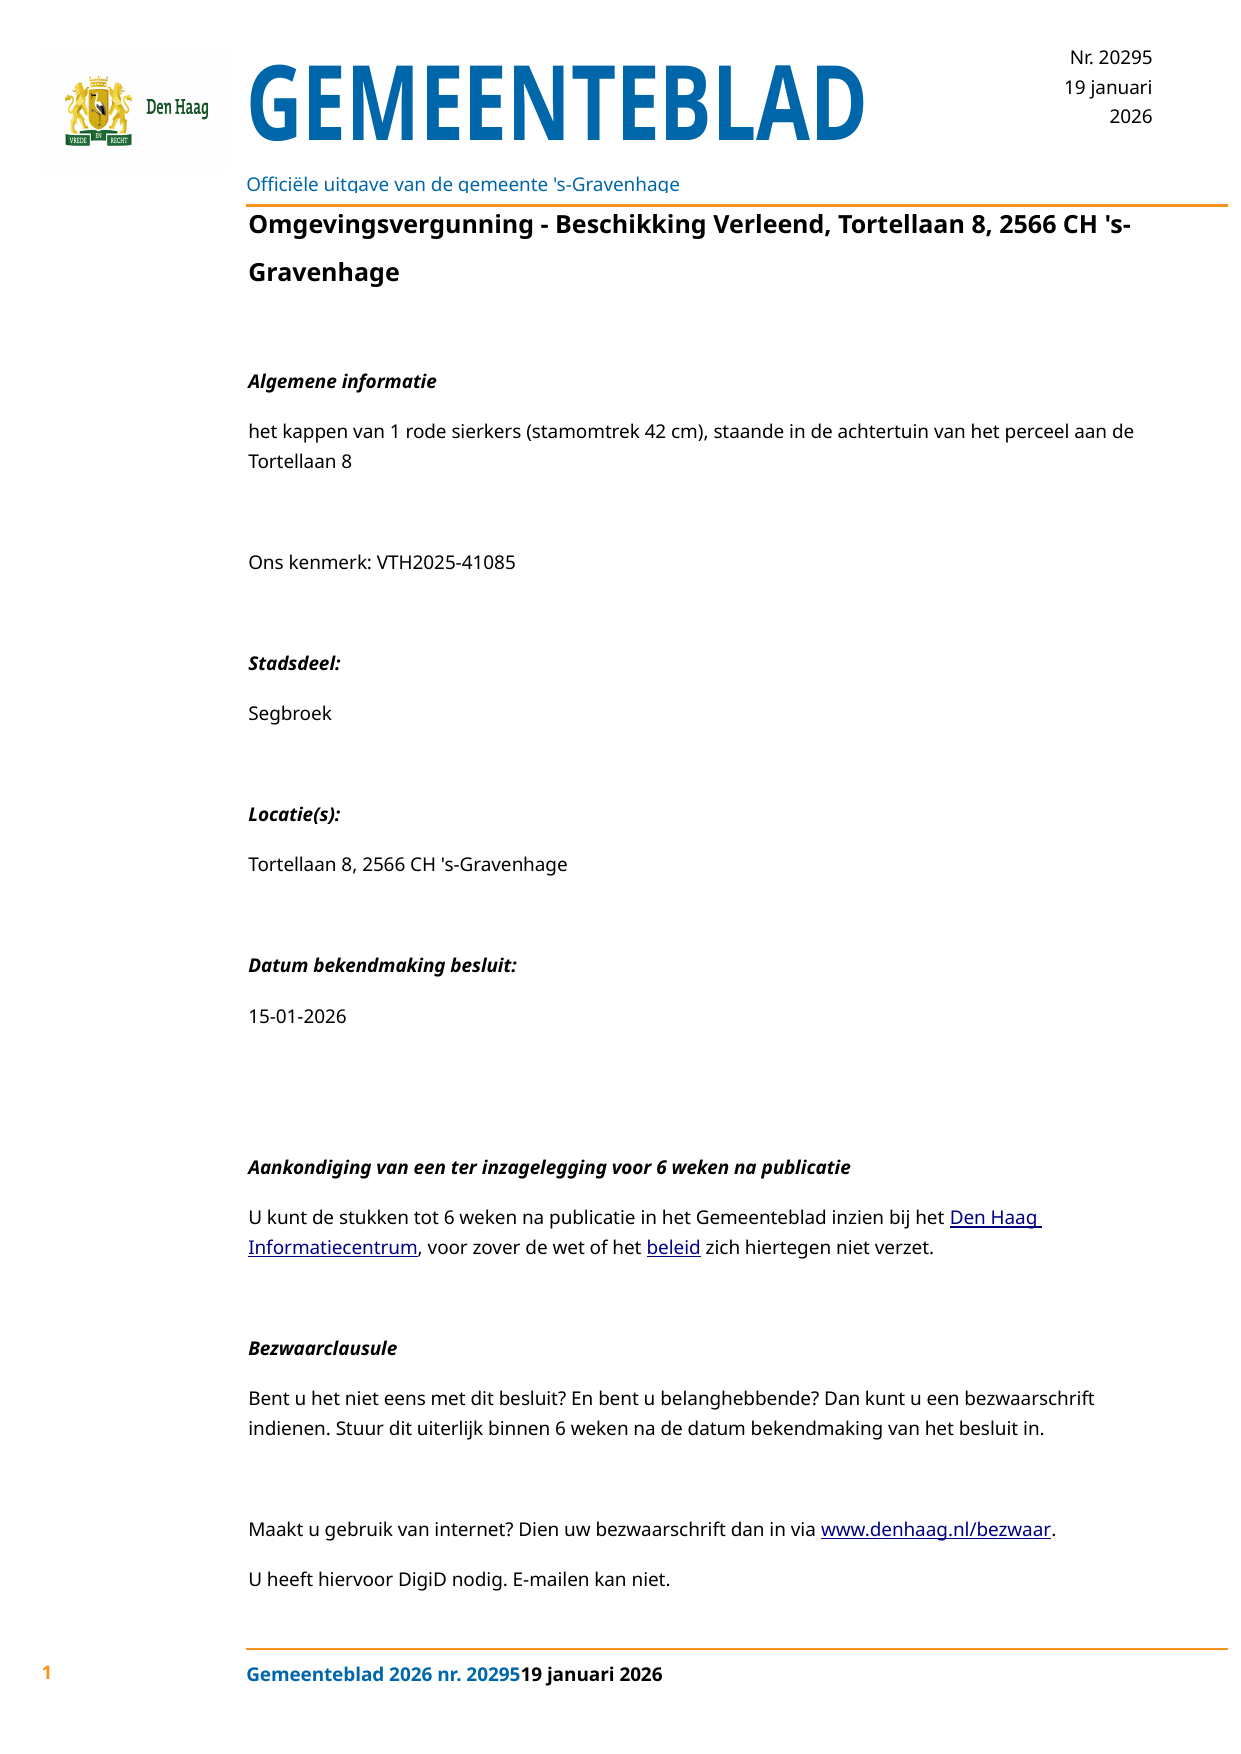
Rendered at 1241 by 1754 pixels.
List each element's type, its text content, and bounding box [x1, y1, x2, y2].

text U kunt de stukken tot 6 weken na publicatie in het Gemeenteblad inzien bij het Den Haag Informatiecentrum, voor zover de wet of het beleid zich hiertegen niet verzet. [248, 1204, 1152, 1260]
text U heeft hiervoor DigiD nodig. E-mailen kan niet. [248, 1566, 1152, 1592]
text Ons kenmerk: VTH2025-41085 [248, 549, 1152, 575]
text het kappen van 1 rode sierkers (stamomtrek 42 cm), staande in de achtertuin van het perceel aan de Tortellaan 8 [248, 419, 1152, 474]
text Algemene informatie [248, 368, 1152, 394]
text Bent u het niet eens met dit besluit? En bent u belanghebbende? Dan kunt u een bezwaarschrift indienen. Stuur dit uiterlijk binnen 6 weken na de datum bekendmaking van het besluit in. [248, 1385, 1152, 1441]
text Tortellaan 8, 2566 CH 's-Gravenhage [248, 852, 1152, 877]
text Stadsdeel: [248, 650, 1152, 676]
text Segbroek [248, 700, 1152, 726]
text Datum bekendmaking besluit: [248, 952, 1152, 978]
text Omgevingsvergunning - Beschikking Verleend, Tortellaan 8, 2566 CH 's-Gravenhage [248, 207, 1152, 288]
text Locatie(s): [248, 801, 1152, 827]
picture [41, 47, 231, 172]
text Maakt u gebruik van internet? Dien uw bezwaarschrift dan in via www.denhaag.nl/bezwaar. [248, 1516, 1152, 1542]
text Aankondiging van een ter inzagelegging voor 6 weken na publicatie [248, 1154, 1152, 1180]
text Bezwaarclausule [248, 1335, 1152, 1361]
text 15-01-2026 [248, 1003, 1152, 1029]
